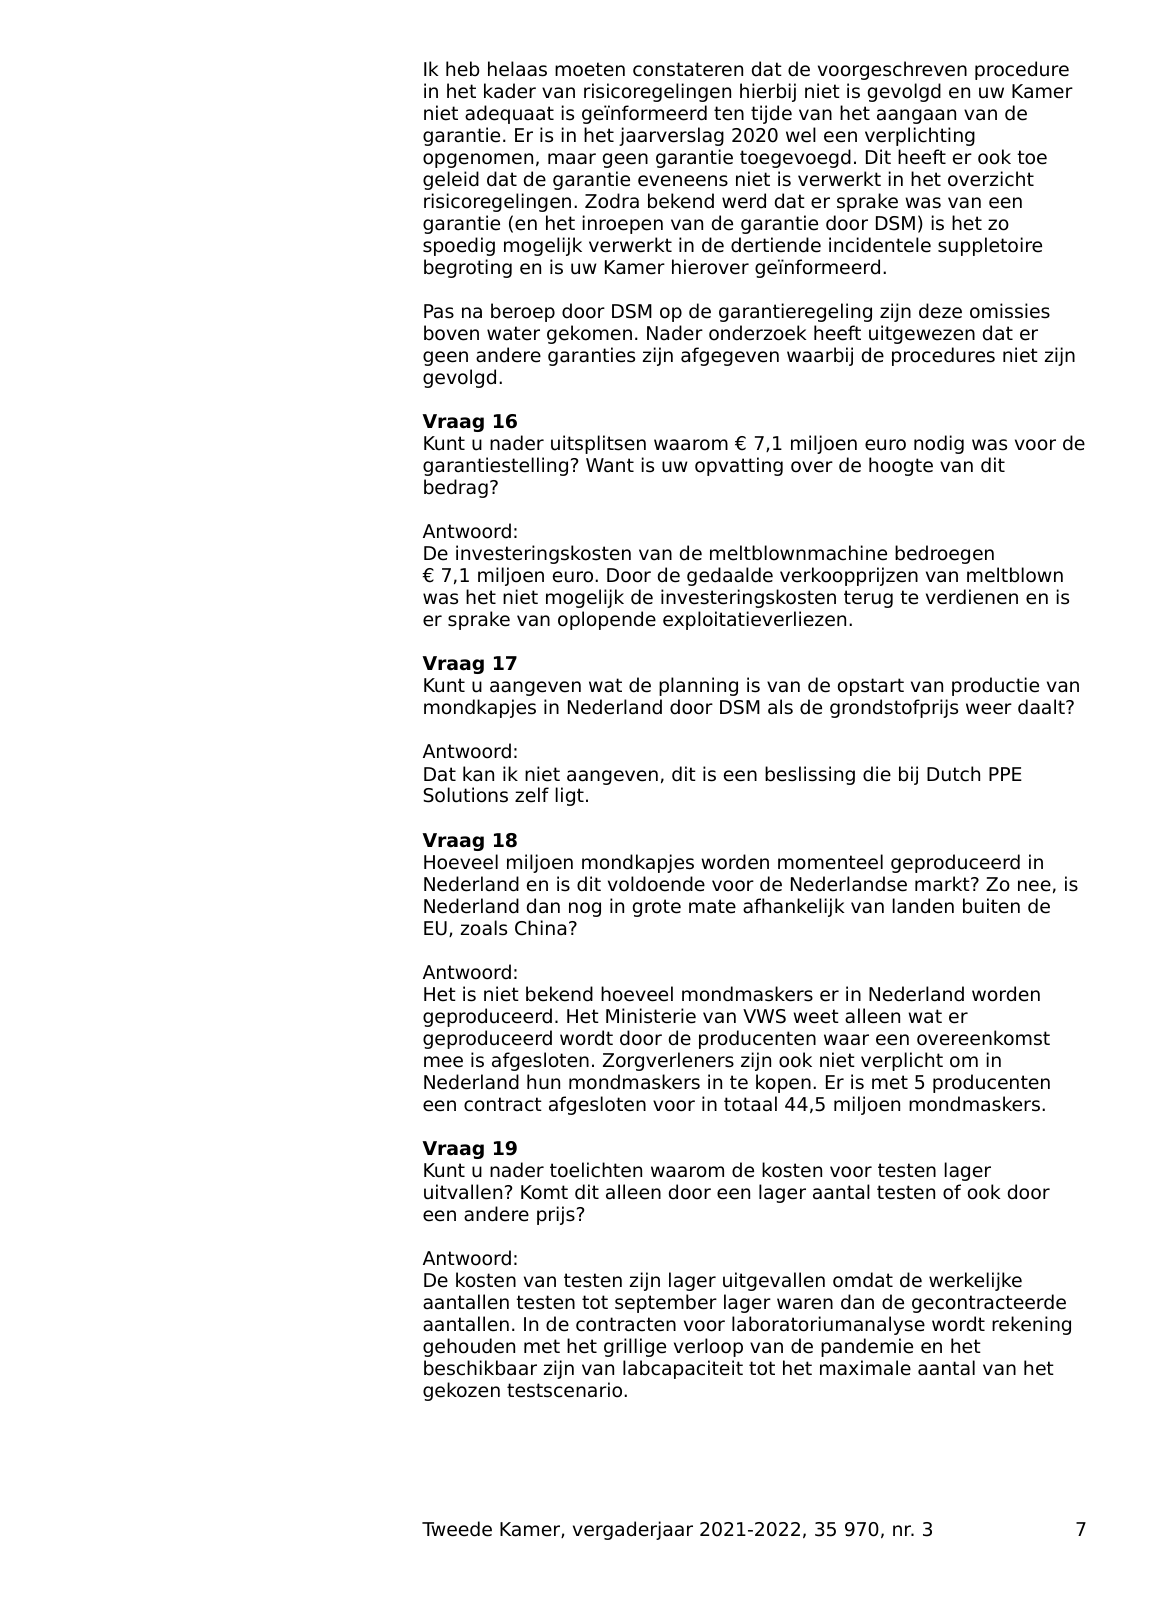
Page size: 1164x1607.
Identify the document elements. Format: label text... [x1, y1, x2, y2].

subtitle Vraag 19 [422, 1138, 1087, 1160]
text Antwoord: [422, 962, 1087, 984]
text Dat kan ik niet aangeven, dit is een beslissing die bij Dutch PPE Solutions zelf ligt. [422, 763, 1087, 807]
subtitle Vraag 16 [422, 411, 1087, 433]
subtitle Vraag 18 [422, 829, 1087, 852]
text Kunt u nader uitsplitsen waarom € 7,1 miljoen euro nodig was voor de garantiestelling? Want is uw opvatting over de hoogte van dit bedrag? [422, 433, 1087, 499]
text De investeringskosten van de meltblownmachine bedroegen € 7,1 miljoen euro. Door de gedaalde verkoopprijzen van meltblown was het niet mogelijk de investeringskosten terug te verdienen en is er sprake van oplopende exploitatieverliezen. [422, 543, 1087, 631]
text Antwoord: [422, 1248, 1087, 1270]
subtitle Vraag 17 [422, 653, 1087, 675]
text Antwoord: [422, 521, 1087, 543]
text Ik heb helaas moeten constateren dat de voorgeschreven procedure in het kader van risicoregelingen hierbij niet is gevolgd en uw Kamer niet adequaat is geïnformeerd ten tijde van het aangaan van de garantie. Er is in het jaarverslag 2020 wel een verplichting opgenomen, maar geen garantie toegevoegd. Dit heeft er ook toe geleid dat de garantie eveneens niet is verwerkt in het overzicht risicoregelingen. Zodra bekend werd dat er sprake was van een garantie (en het inroepen van de garantie door DSM) is het zo spoedig mogelijk verwerkt in de dertiende incidentele suppletoire begroting en is uw Kamer hierover geïnformeerd. [422, 59, 1087, 279]
text Kunt u nader toelichten waarom de kosten voor testen lager uitvallen? Komt dit alleen door een lager aantal testen of ook door een andere prijs? [422, 1160, 1087, 1226]
text Pas na beroep door DSM op de garantieregeling zijn deze omissies boven water gekomen. Nader onderzoek heeft uitgewezen dat er geen andere garanties zijn afgegeven waarbij de procedures niet zijn gevolgd. [422, 301, 1087, 389]
text Kunt u aangeven wat de planning is van de opstart van productie van mondkapjes in Nederland door DSM als de grondstofprijs weer daalt? [422, 675, 1087, 719]
text De kosten van testen zijn lager uitgevallen omdat de werkelijke aantallen testen tot september lager waren dan de gecontracteerde aantallen. In de contracten voor laboratoriumanalyse wordt rekening gehouden met het grillige verloop van de pandemie en het beschikbaar zijn van labcapaciteit tot het maximale aantal van het gekozen testscenario. [422, 1270, 1087, 1402]
text Hoeveel miljoen mondkapjes worden momenteel geproduceerd in Nederland en is dit voldoende voor de Nederlandse markt? Zo nee, is Nederland dan nog in grote mate afhankelijk van landen buiten de EU, zoals China? [422, 852, 1087, 939]
text Antwoord: [422, 741, 1087, 763]
text Het is niet bekend hoeveel mondmaskers er in Nederland worden geproduceerd. Het Ministerie van VWS weet alleen wat er geproduceerd wordt door de producenten waar een overeenkomst mee is afgesloten. Zorgverleners zijn ook niet verplicht om in Nederland hun mondmaskers in te kopen. Er is met 5 producenten een contract afgesloten voor in totaal 44,5 miljoen mondmaskers. [422, 984, 1087, 1116]
